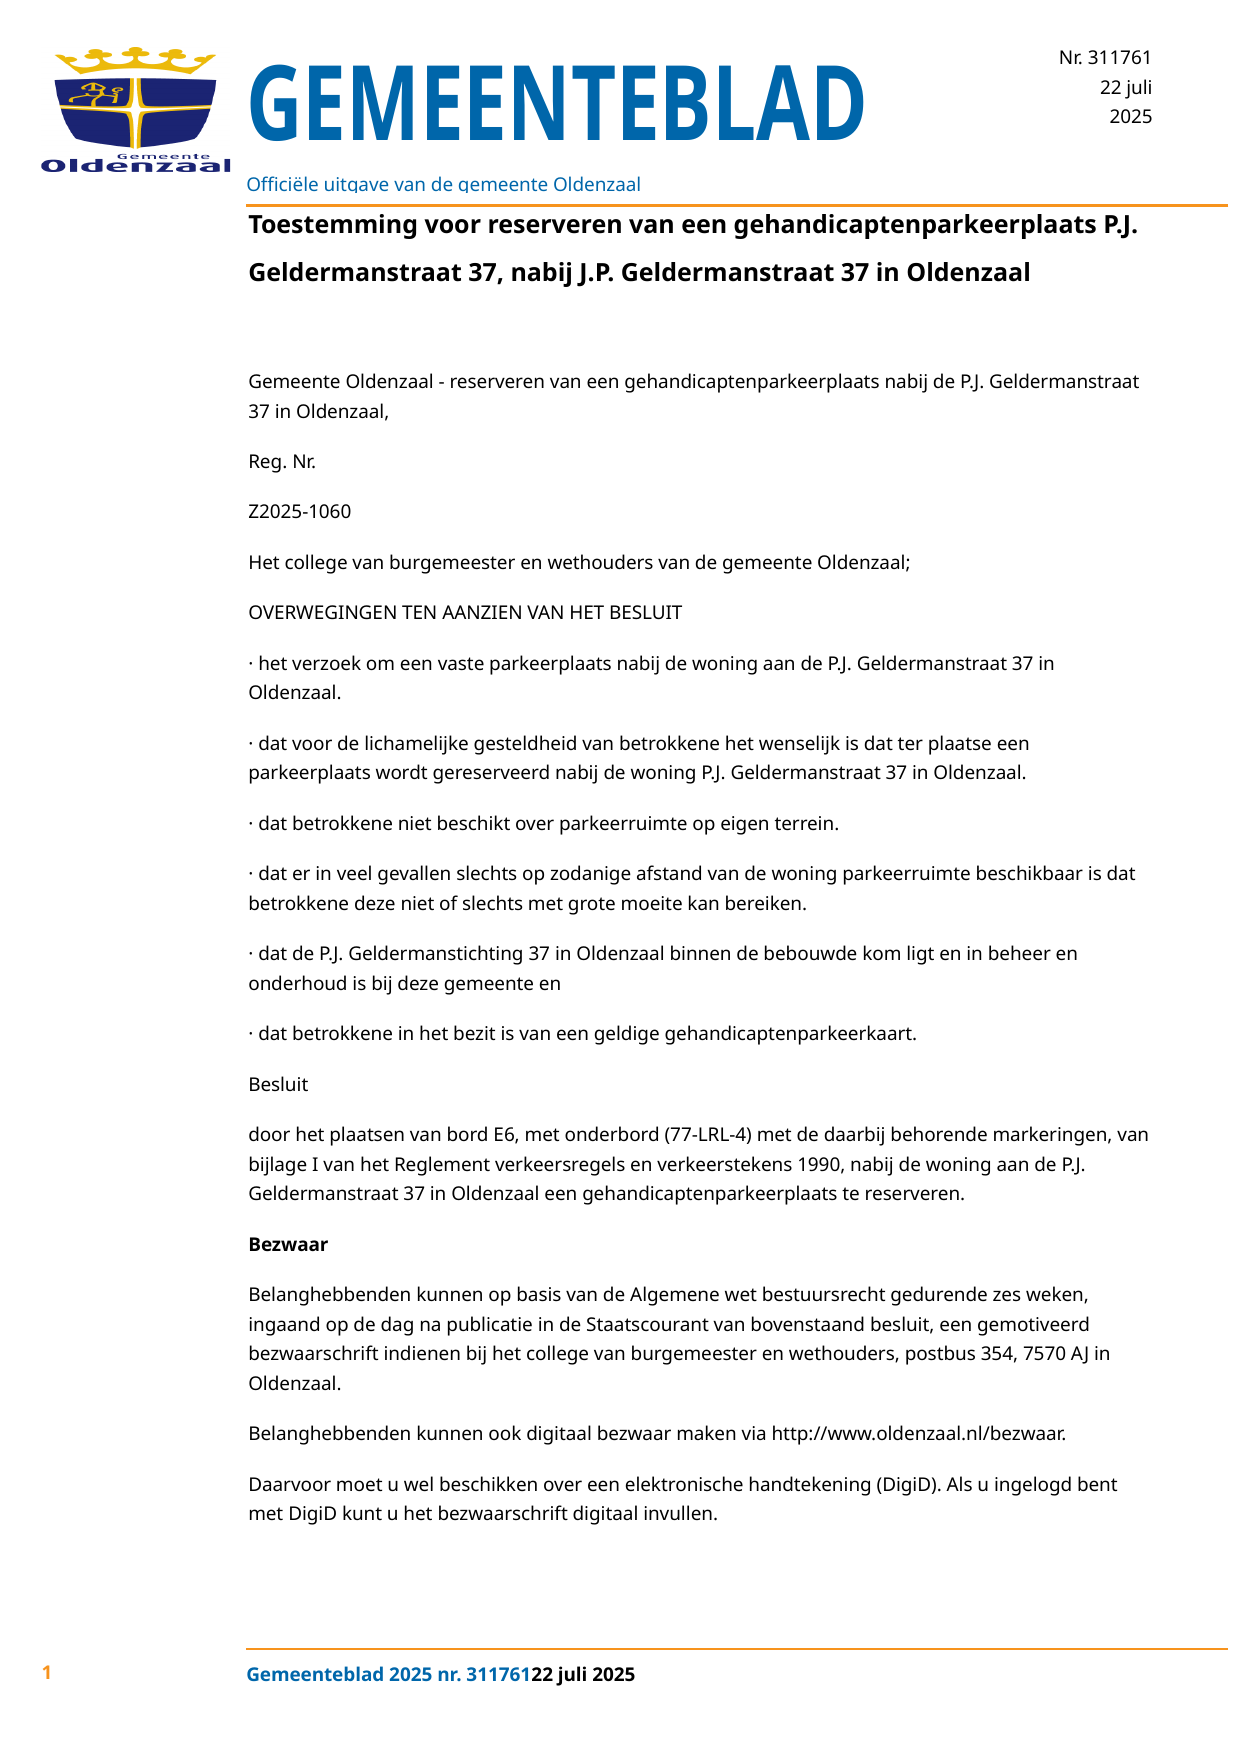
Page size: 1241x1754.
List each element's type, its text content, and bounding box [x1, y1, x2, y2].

text Belanghebbenden kunnen op basis van de Algemene wet bestuursrecht gedurende zes weken, ingaand op de dag na publicatie in de Staatscourant van bovenstaand besluit, een gemotiveerd bezwaarschrift indienen bij het college van burgemeester en wethouders, postbus 354, 7570 AJ in Oldenzaal. [248, 1281, 1152, 1396]
text Bezwaar [248, 1231, 1152, 1257]
text Z2025-1060 [248, 499, 1152, 524]
text · dat betrokkene in het bezit is van een geldige gehandicaptenparkeerkaart. [248, 1020, 1152, 1046]
text Het college van burgemeester en wethouders van de gemeente Oldenzaal; [248, 549, 1152, 575]
text Toestemming voor reserveren van een gehandicaptenparkeerplaats P.J. Geldermanstraat 37, nabij J.P. Geldermanstraat 37 in Oldenzaal [248, 207, 1152, 288]
picture [41, 47, 231, 172]
text · het verzoek om een vaste parkeerplaats nabij de woning aan de P.J. Geldermanstraat 37 in Oldenzaal. [248, 650, 1152, 705]
text · dat voor de lichamelijke gesteldheid van betrokkene het wenselijk is dat ter plaatse een parkeerplaats wordt gereserveerd nabij de woning P.J. Geldermanstraat 37 in Oldenzaal. [248, 730, 1152, 785]
text · dat de P.J. Geldermanstichting 37 in Oldenzaal binnen de bebouwde kom ligt en in beheer en onderhoud is bij deze gemeente en [248, 940, 1152, 996]
text door het plaatsen van bord E6, met onderbord (77-LRL-4) met de daarbij behorende markeringen, van bijlage I van het Reglement verkeersregels en verkeerstekens 1990, nabij de woning aan de P.J. Geldermanstraat 37 in Oldenzaal een gehandicaptenparkeerplaats te reserveren. [248, 1121, 1152, 1206]
text Daarvoor moet u wel beschikken over een elektronische handtekening (DigiD). Als u ingelogd bent met DigiD kunt u het bezwaarschrift digitaal invullen. [248, 1471, 1152, 1526]
text · dat betrokkene niet beschikt over parkeerruimte op eigen terrein. [248, 810, 1152, 836]
text · dat er in veel gevallen slechts op zodanige afstand van de woning parkeerruimte beschikbaar is dat betrokkene deze niet of slechts met grote moeite kan bereiken. [248, 860, 1152, 916]
text Gemeente Oldenzaal - reserveren van een gehandicaptenparkeerplaats nabij de P.J. Geldermanstraat 37 in Oldenzaal, [248, 368, 1152, 424]
text Belanghebbenden kunnen ook digitaal bezwaar maken via http://www.oldenzaal.nl/bezwaar. [248, 1420, 1152, 1446]
text Reg. Nr. [248, 448, 1152, 474]
text OVERWEGINGEN TEN AANZIEN VAN HET BESLUIT [248, 599, 1152, 625]
text Besluit [248, 1071, 1152, 1097]
